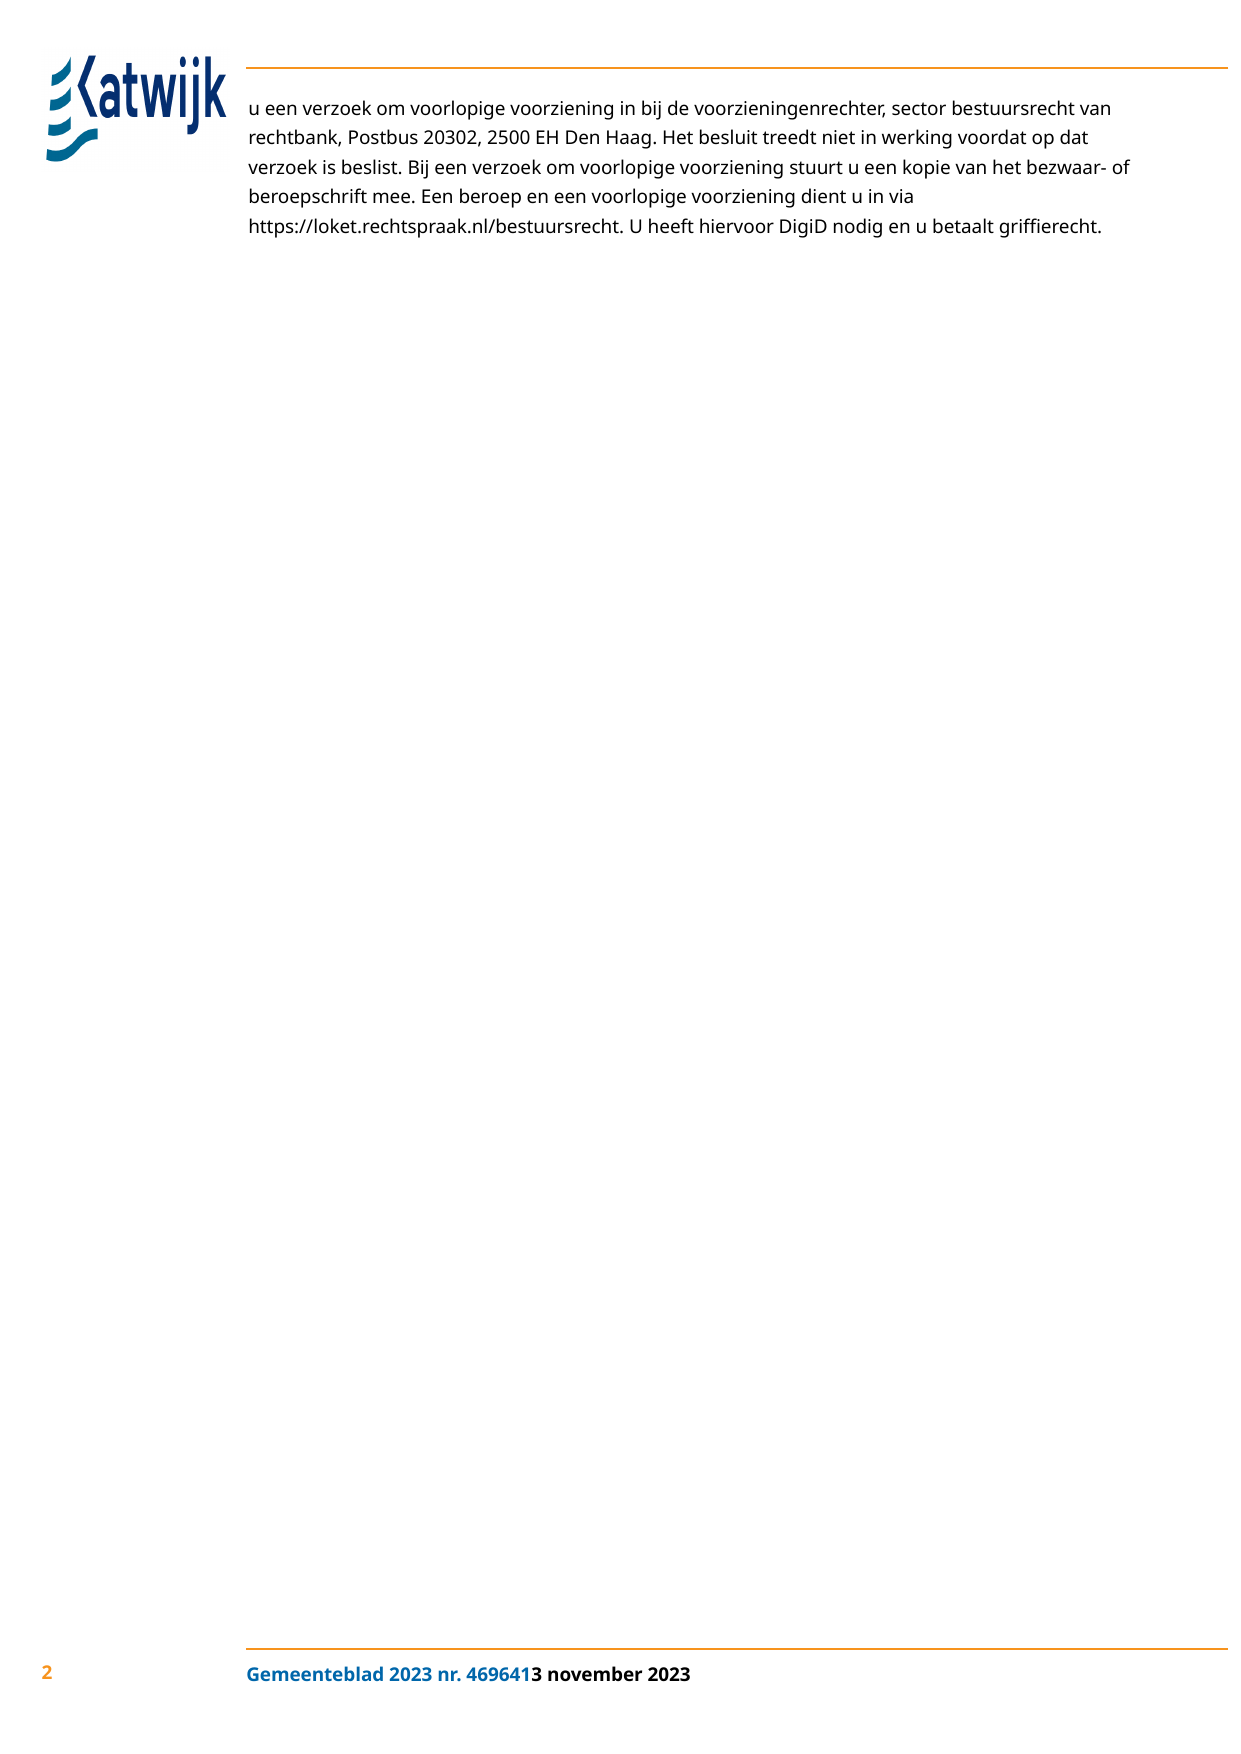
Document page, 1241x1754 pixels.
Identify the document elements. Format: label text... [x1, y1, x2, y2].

picture [41, 47, 231, 172]
text u een verzoek om voorlopige voorziening in bij de voorzieningenrechter, sector bestuursrecht van rechtbank, Postbus 20302, 2500 EH Den Haag. Het besluit treedt niet in werking voordat op dat verzoek is beslist. Bij een verzoek om voorlopige voorziening stuurt u een kopie van het bezwaar- of beroepschrift mee. Een beroep en een voorlopige voorziening dient u in via https://loket.rechtspraak.nl/bestuursrecht. U heeft hiervoor DigiD nodig en u betaalt griffierecht. [248, 95, 1152, 239]
